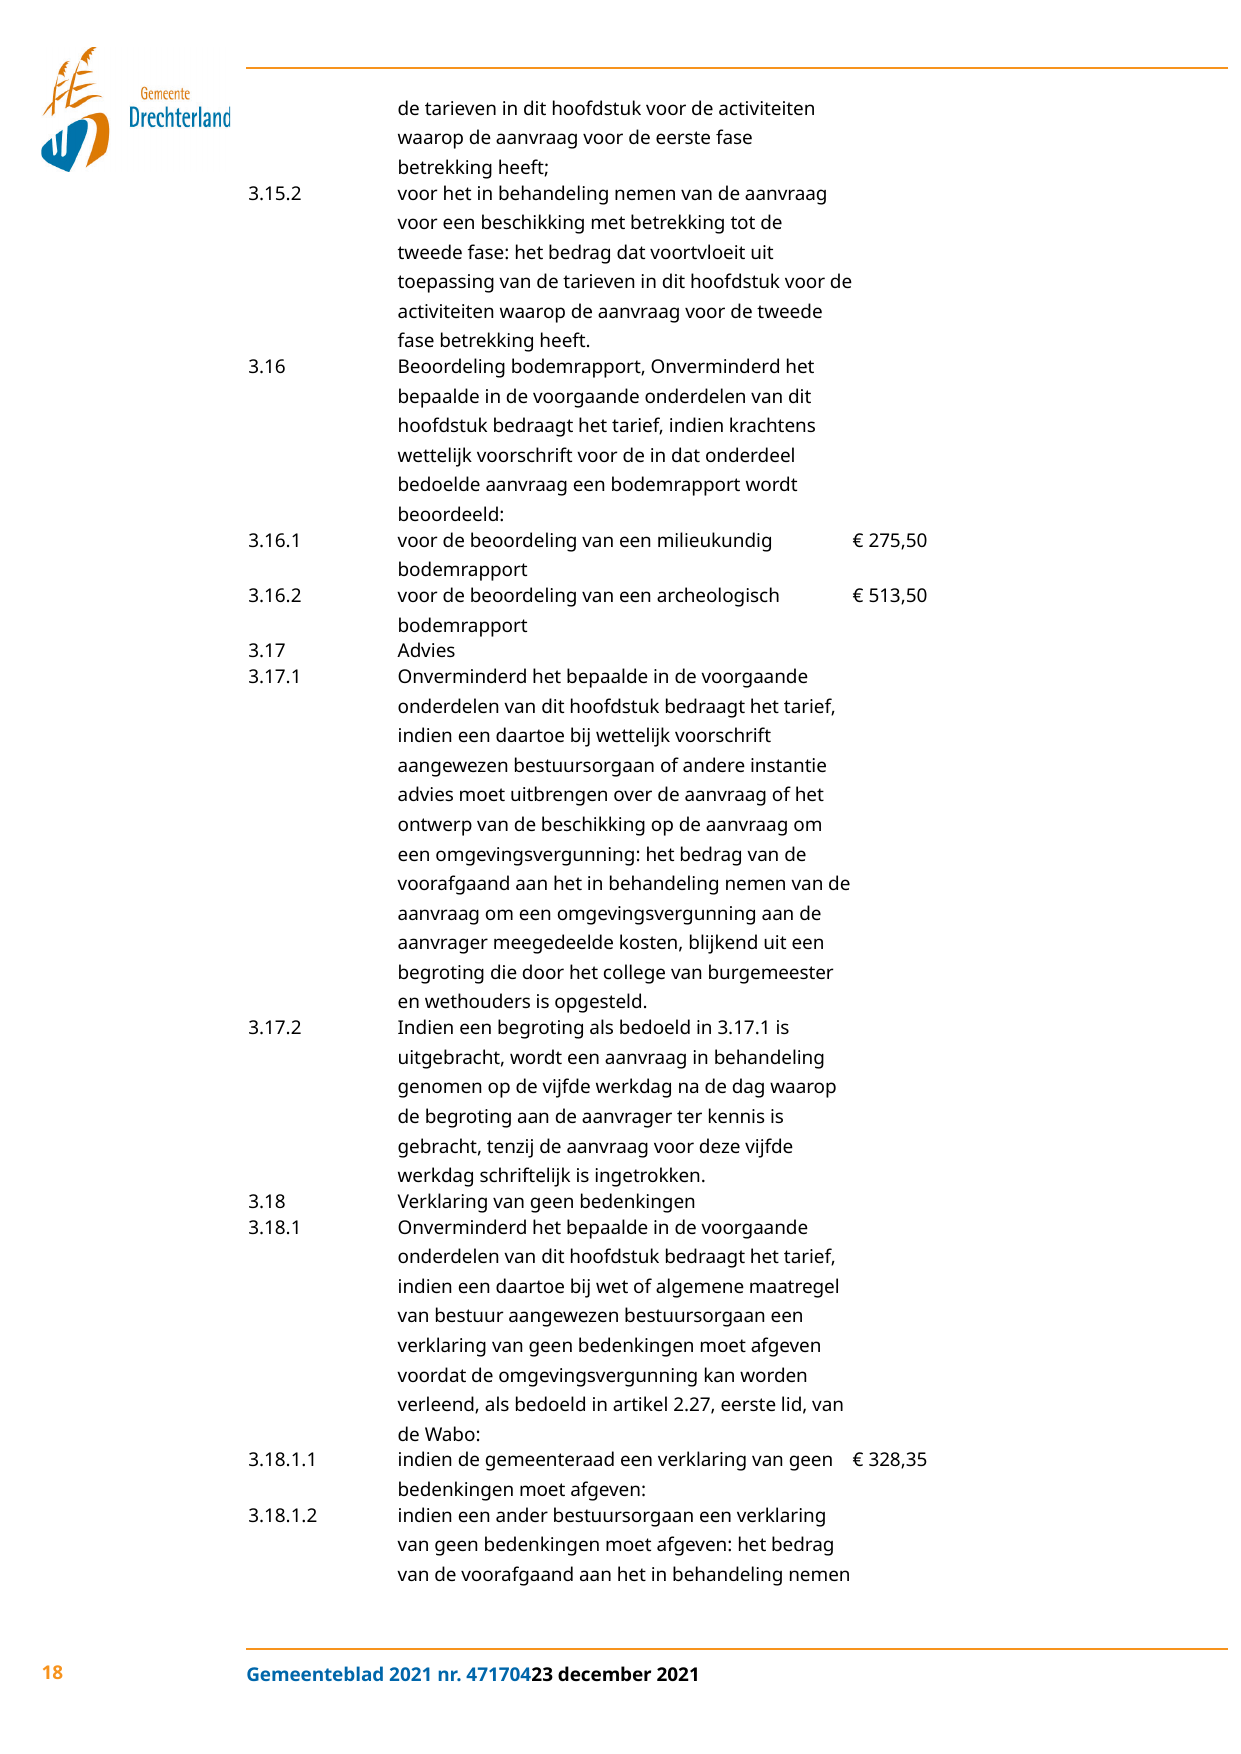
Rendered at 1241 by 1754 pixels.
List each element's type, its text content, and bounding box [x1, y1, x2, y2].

table_cell [1002, 582, 1152, 638]
table_cell [1002, 353, 1152, 527]
table_cell Beoordeling bodemrapport, Onverminderd het bepaalde in de voorgaande onderdelen van dit hoofdstuk bedraagt het tarief, indien krachtens wettelijk voorschrift voor de in dat onderdeel bedoelde aanvraag een bodemrapport wordt beoordeeld: [398, 353, 852, 527]
table_cell 3.16.1 [248, 527, 397, 582]
table_cell voor het in behandeling nemen van de aanvraag voor een beschikking met betrekking tot de tweede fase: het bedrag dat voortvloeit uit toepassing van de tarieven in dit hoofdstuk voor de activiteiten waarop de aanvraag voor de tweede fase betrekking heeft. [398, 180, 852, 353]
table_cell [853, 638, 1002, 663]
table_cell [853, 1214, 1002, 1447]
table_cell [1002, 1502, 1152, 1587]
picture [41, 47, 231, 172]
picture [226, 115, 231, 124]
picture [41, 158, 64, 172]
table_cell 3.15.2 [248, 180, 397, 353]
table_cell [1002, 95, 1152, 180]
table_cell Onverminderd het bepaalde in de voorgaande onderdelen van dit hoofdstuk bedraagt het tarief, indien een daartoe bij wettelijk voorschrift aangewezen bestuursorgaan of andere instantie advies moet uitbrengen over de aanvraag of het ontwerp van de beschikking op de aanvraag om een omgevingsvergunning: het bedrag van de voorafgaand aan het in behandeling nemen van de aanvraag om een omgevingsvergunning aan de aanvrager meegedeelde kosten, blijkend uit een begroting die door het college van burgemeester en wethouders is opgesteld. [398, 663, 852, 1014]
table_cell [853, 1502, 1002, 1587]
table_cell [853, 95, 1002, 180]
table_cell de tarieven in dit hoofdstuk voor de activiteiten waarop de aanvraag voor de eerste fase betrekking heeft; [398, 95, 852, 180]
table_cell 3.17 [248, 638, 397, 663]
table_cell [1002, 638, 1152, 663]
table_cell [853, 1015, 1002, 1188]
table_cell 3.18.1.1 [248, 1447, 397, 1502]
table_cell [853, 353, 1002, 527]
table_cell [1002, 1015, 1152, 1188]
table_cell 3.18.1.2 [248, 1502, 397, 1587]
table_cell [1002, 180, 1152, 353]
table_cell [853, 663, 1002, 1014]
table_cell 3.17.1 [248, 663, 397, 1014]
table_cell voor de beoordeling van een milieukundig bodemrapport [398, 527, 852, 582]
table_cell Indien een begroting als bedoeld in 3.17.1 is uitgebracht, wordt een aanvraag in behandeling genomen op de vijfde werkdag na de dag waarop de begroting aan de aanvrager ter kennis is gebracht, tenzij de aanvraag voor deze vijfde werkdag schriftelijk is ingetrokken. [398, 1015, 852, 1188]
table_cell [1002, 527, 1152, 582]
table_cell [1002, 1188, 1152, 1214]
table_cell Verklaring van geen bedenkingen [398, 1188, 852, 1214]
table_cell [1002, 663, 1152, 1014]
table_cell 3.18.1 [248, 1214, 397, 1447]
table_cell [1002, 1447, 1152, 1502]
table_cell 3.18 [248, 1188, 397, 1214]
table_cell [248, 95, 397, 180]
table_cell indien een ander bestuursorgaan een verklaring van geen bedenkingen moet afgeven: het bedrag van de voorafgaand aan het in behandeling nemen [398, 1502, 852, 1587]
table_cell 3.17.2 [248, 1015, 397, 1188]
table_cell € 328,35 [853, 1447, 1002, 1502]
table_cell voor de beoordeling van een archeologisch bodemrapport [398, 582, 852, 638]
table_cell Onverminderd het bepaalde in de voorgaande onderdelen van dit hoofdstuk bedraagt het tarief, indien een daartoe bij wet of algemene maatregel van bestuur aangewezen bestuursorgaan een verklaring van geen bedenkingen moet afgeven voordat de omgevingsvergunning kan worden verleend, als bedoeld in artikel 2.27, eerste lid, van de Wabo: [398, 1214, 852, 1447]
table_cell [853, 1188, 1002, 1214]
table_cell [1002, 1214, 1152, 1447]
table_cell € 275,50 [853, 527, 1002, 582]
table_cell € 513,50 [853, 582, 1002, 638]
table_cell indien de gemeenteraad een verklaring van geen bedenkingen moet afgeven: [398, 1447, 852, 1502]
table_cell 3.16.2 [248, 582, 397, 638]
table_cell Advies [398, 638, 852, 663]
table_cell 3.16 [248, 353, 397, 527]
table_cell [853, 180, 1002, 353]
